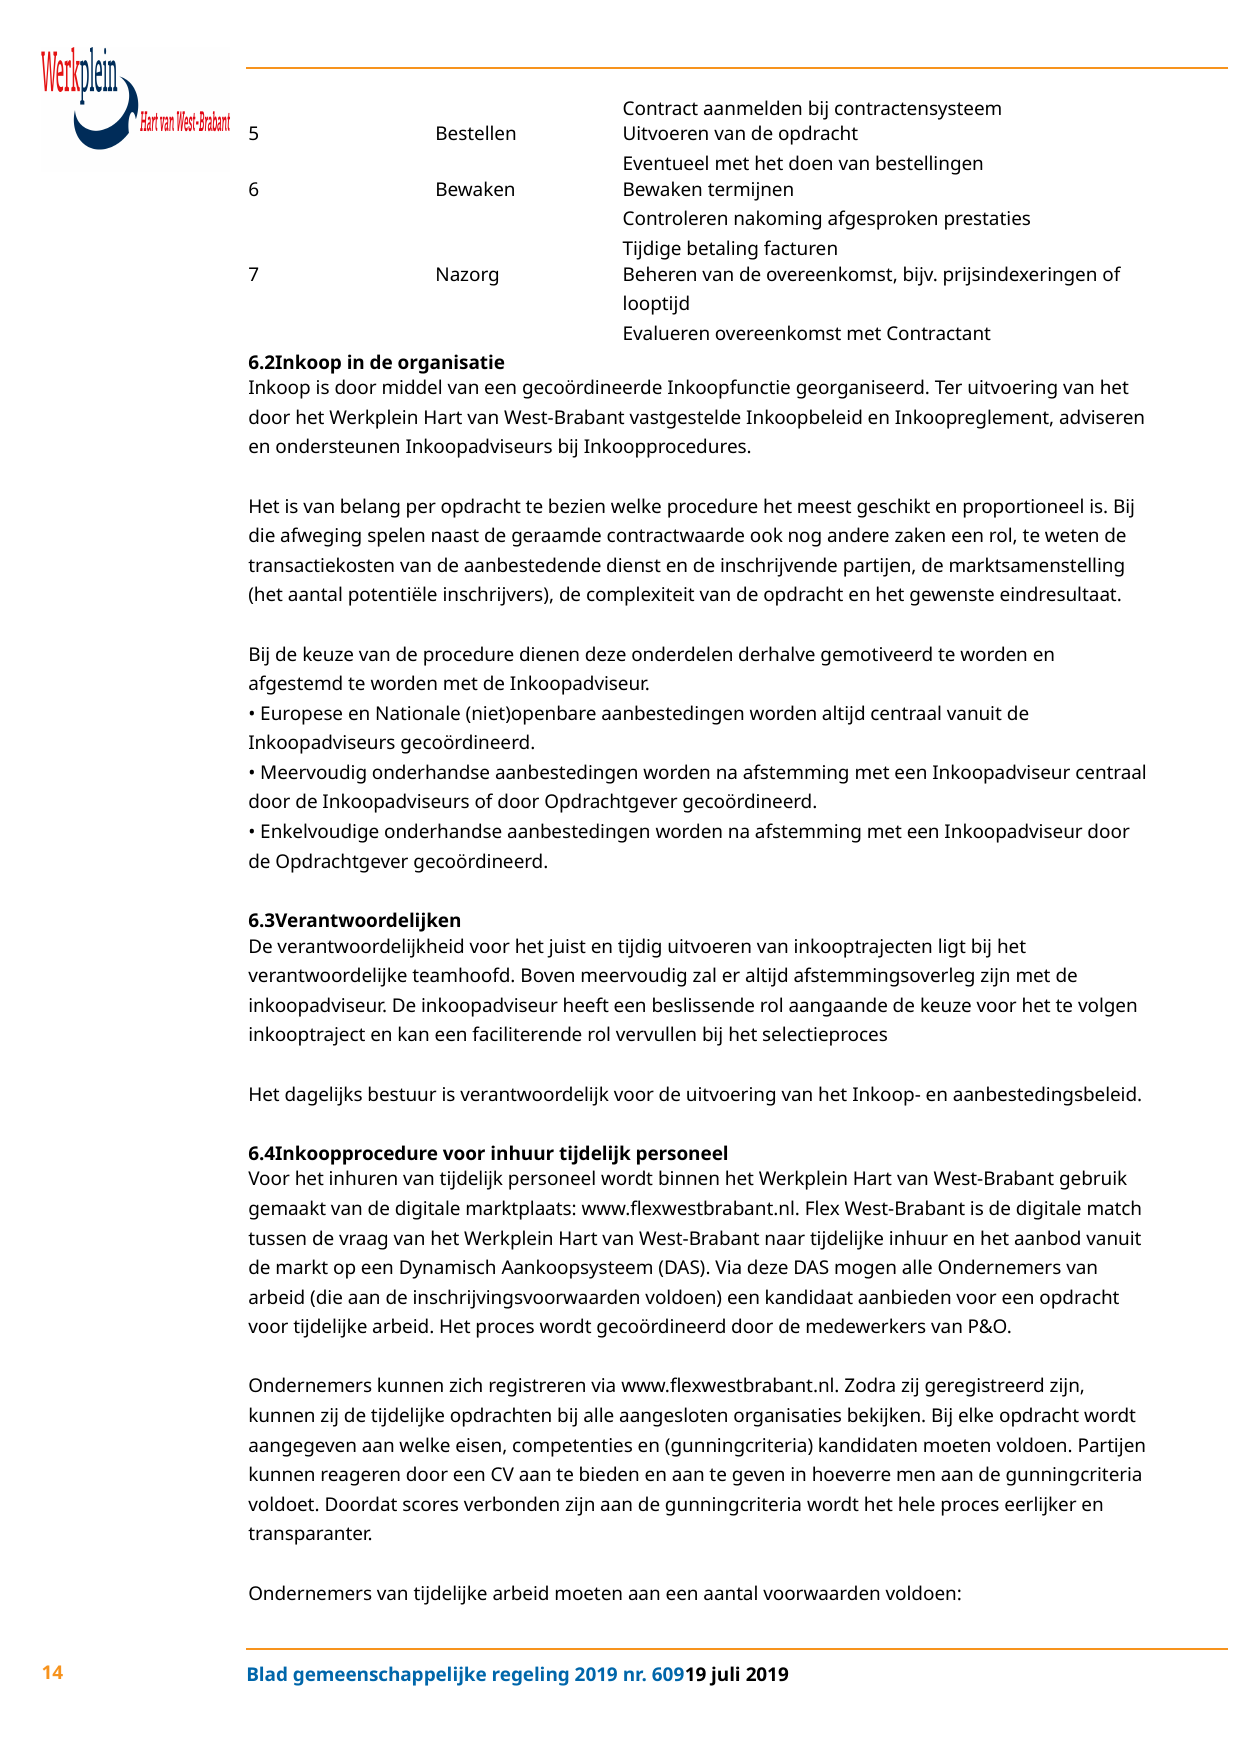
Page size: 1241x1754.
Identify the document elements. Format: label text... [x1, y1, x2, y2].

text Voor het inhuren van tijdelijk personeel wordt binnen het Werkplein Hart van West-Brabant gebruik gemaakt van de digitale marktplaats: www.flexwestbrabant.nl. Flex West-Brabant is de digitale match tussen de vraag van het Werkplein Hart van West-Brabant naar tijdelijke inhuur en het aanbod vanuit de markt op een Dynamisch Aankoopsysteem (DAS). Via deze DAS mogen alle Ondernemers van arbeid (die aan de inschrijvingsvoorwaarden voldoen) een kandidaat aanbieden voor een opdracht voor tijdelijke arbeid. Het proces wordt gecoördineerd door de medewerkers van P&O. [248, 1166, 1152, 1339]
text 6.4Inkoopprocedure voor inhuur tijdelijk personeel [248, 1140, 1152, 1166]
table_cell 7 [248, 261, 435, 346]
text De verantwoordelijkheid voor het juist en tijdig uitvoeren van inkooptrajecten ligt bij het verantwoordelijke teamhoofd. Boven meervoudig zal er altijd afstemmingsoverleg zijn met de inkoopadviseur. De inkoopadviseur heeft een beslissende rol aangaande de keuze voor het te volgen inkooptraject en kan een faciliterende rol vervullen bij het selectieproces [248, 933, 1152, 1047]
table_cell 5 [248, 121, 435, 176]
table_cell [435, 95, 622, 121]
text Het dagelijks bestuur is verantwoordelijk voor de uitvoering van het Inkoop- en aanbestedingsbeleid. [248, 1081, 1152, 1106]
table_cell Nazorg [435, 261, 622, 346]
text Ondernemers van tijdelijke arbeid moeten aan een aantal voorwaarden voldoen: [248, 1580, 1152, 1606]
table_cell Bestellen [435, 121, 622, 176]
text • Enkelvoudige onderhandse aanbestedingen worden na afstemming met een Inkoopadviseur door de Opdrachtgever gecoördineerd. [248, 818, 1152, 874]
text 6.2Inkoop in de organisatie [248, 349, 1152, 374]
text 6.3Verantwoordelijken [248, 907, 1152, 933]
table_cell Bewaken termijnen Controleren nakoming afgesproken prestaties Tijdige betaling facturen [623, 176, 1152, 261]
picture [41, 47, 231, 172]
text Bij de keuze van de procedure dienen deze onderdelen derhalve gemotiveerd te worden en afgestemd te worden met de Inkoopadviseur. [248, 641, 1152, 696]
text Ondernemers kunnen zich registreren via www.flexwestbrabant.nl. Zodra zij geregistreerd zijn, kunnen zij de tijdelijke opdrachten bij alle aangesloten organisaties bekijken. Bij elke opdracht wordt aangegeven aan welke eisen, competenties en (gunningcriteria) kandidaten moeten voldoen. Partijen kunnen reageren door een CV aan te bieden en aan te geven in hoeverre men aan de gunningcriteria voldoet. Doordat scores verbonden zijn aan de gunningcriteria wordt het hele proces eerlijker en transparanter. [248, 1373, 1152, 1546]
table_cell Beheren van de overeenkomst, bijv. prijsindexeringen of looptijd Evalueren overeenkomst met Contractant [623, 261, 1152, 346]
text • Europese en Nationale (niet)openbare aanbestedingen worden altijd centraal vanuit de Inkoopadviseurs gecoördineerd. [248, 700, 1152, 755]
table_cell 6 [248, 176, 435, 261]
table_cell Contract aanmelden bij contractensysteem [623, 95, 1152, 121]
table_cell Bewaken [435, 176, 622, 261]
table_cell [248, 95, 435, 121]
text • Meervoudig onderhandse aanbestedingen worden na afstemming met een Inkoopadviseur centraal door de Inkoopadviseurs of door Opdrachtgever gecoördineerd. [248, 759, 1152, 814]
text Inkoop is door middel van een gecoördineerde Inkoopfunctie georganiseerd. Ter uitvoering van het door het Werkplein Hart van West-Brabant vastgestelde Inkoopbeleid en Inkoopreglement, adviseren en ondersteunen Inkoopadviseurs bij Inkoopprocedures. [248, 374, 1152, 459]
text Het is van belang per opdracht te bezien welke procedure het meest geschikt en proportioneel is. Bij die afweging spelen naast de geraamde contractwaarde ook nog andere zaken een rol, te weten de transactiekosten van de aanbestedende dienst en de inschrijvende partijen, de marktsamenstelling (het aantal potentiële inschrijvers), de complexiteit van de opdracht en het gewenste eindresultaat. [248, 493, 1152, 607]
table_cell Uitvoeren van de opdracht Eventueel met het doen van bestellingen [623, 121, 1152, 176]
